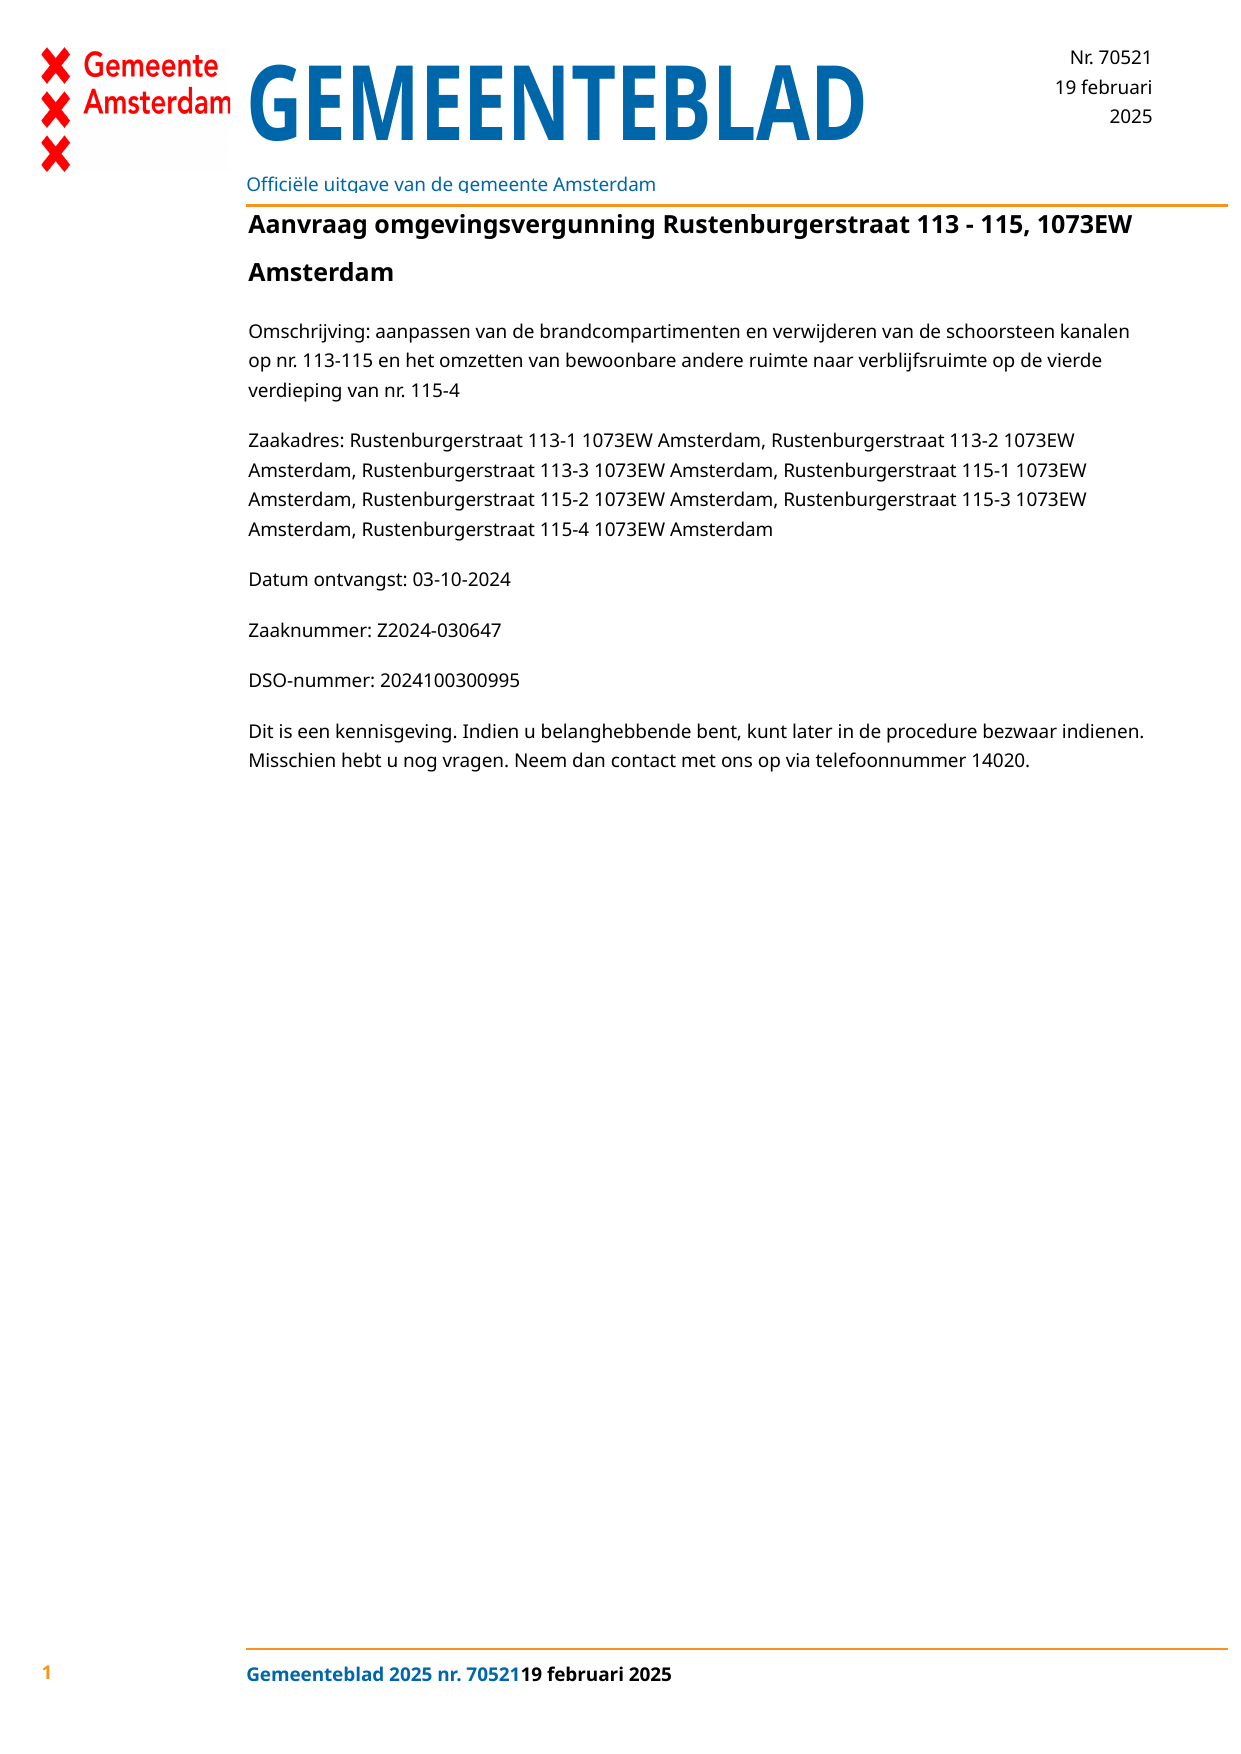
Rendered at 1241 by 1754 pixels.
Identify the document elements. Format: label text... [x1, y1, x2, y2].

text Dit is een kennisgeving. Indien u belanghebbende bent, kunt later in de procedure bezwaar indienen. Misschien hebt u nog vragen. Neem dan contact met ons op via telefoonnummer 14020. [248, 718, 1152, 773]
text Omschrijving: aanpassen van de brandcompartimenten en verwijderen van de schoorsteen kanalen op nr. 113-115 en het omzetten van bewoonbare andere ruimte naar verblijfsruimte op de vierde verdieping van nr. 115-4 [248, 318, 1152, 403]
text Zaaknummer: Z2024-030647 [248, 617, 1152, 643]
picture [41, 47, 231, 172]
text Zaakadres: Rustenburgerstraat 113-1 1073EW Amsterdam, Rustenburgerstraat 113-2 1073EW Amsterdam, Rustenburgerstraat 113-3 1073EW Amsterdam, Rustenburgerstraat 115-1 1073EW Amsterdam, Rustenburgerstraat 115-2 1073EW Amsterdam, Rustenburgerstraat 115-3 1073EW Amsterdam, Rustenburgerstraat 115-4 1073EW Amsterdam [248, 427, 1152, 542]
text DSO-nummer: 2024100300995 [248, 667, 1152, 693]
text Aanvraag omgevingsvergunning Rustenburgerstraat 113 - 115, 1073EW Amsterdam [248, 207, 1152, 288]
text Datum ontvangst: 03-10-2024 [248, 567, 1152, 592]
